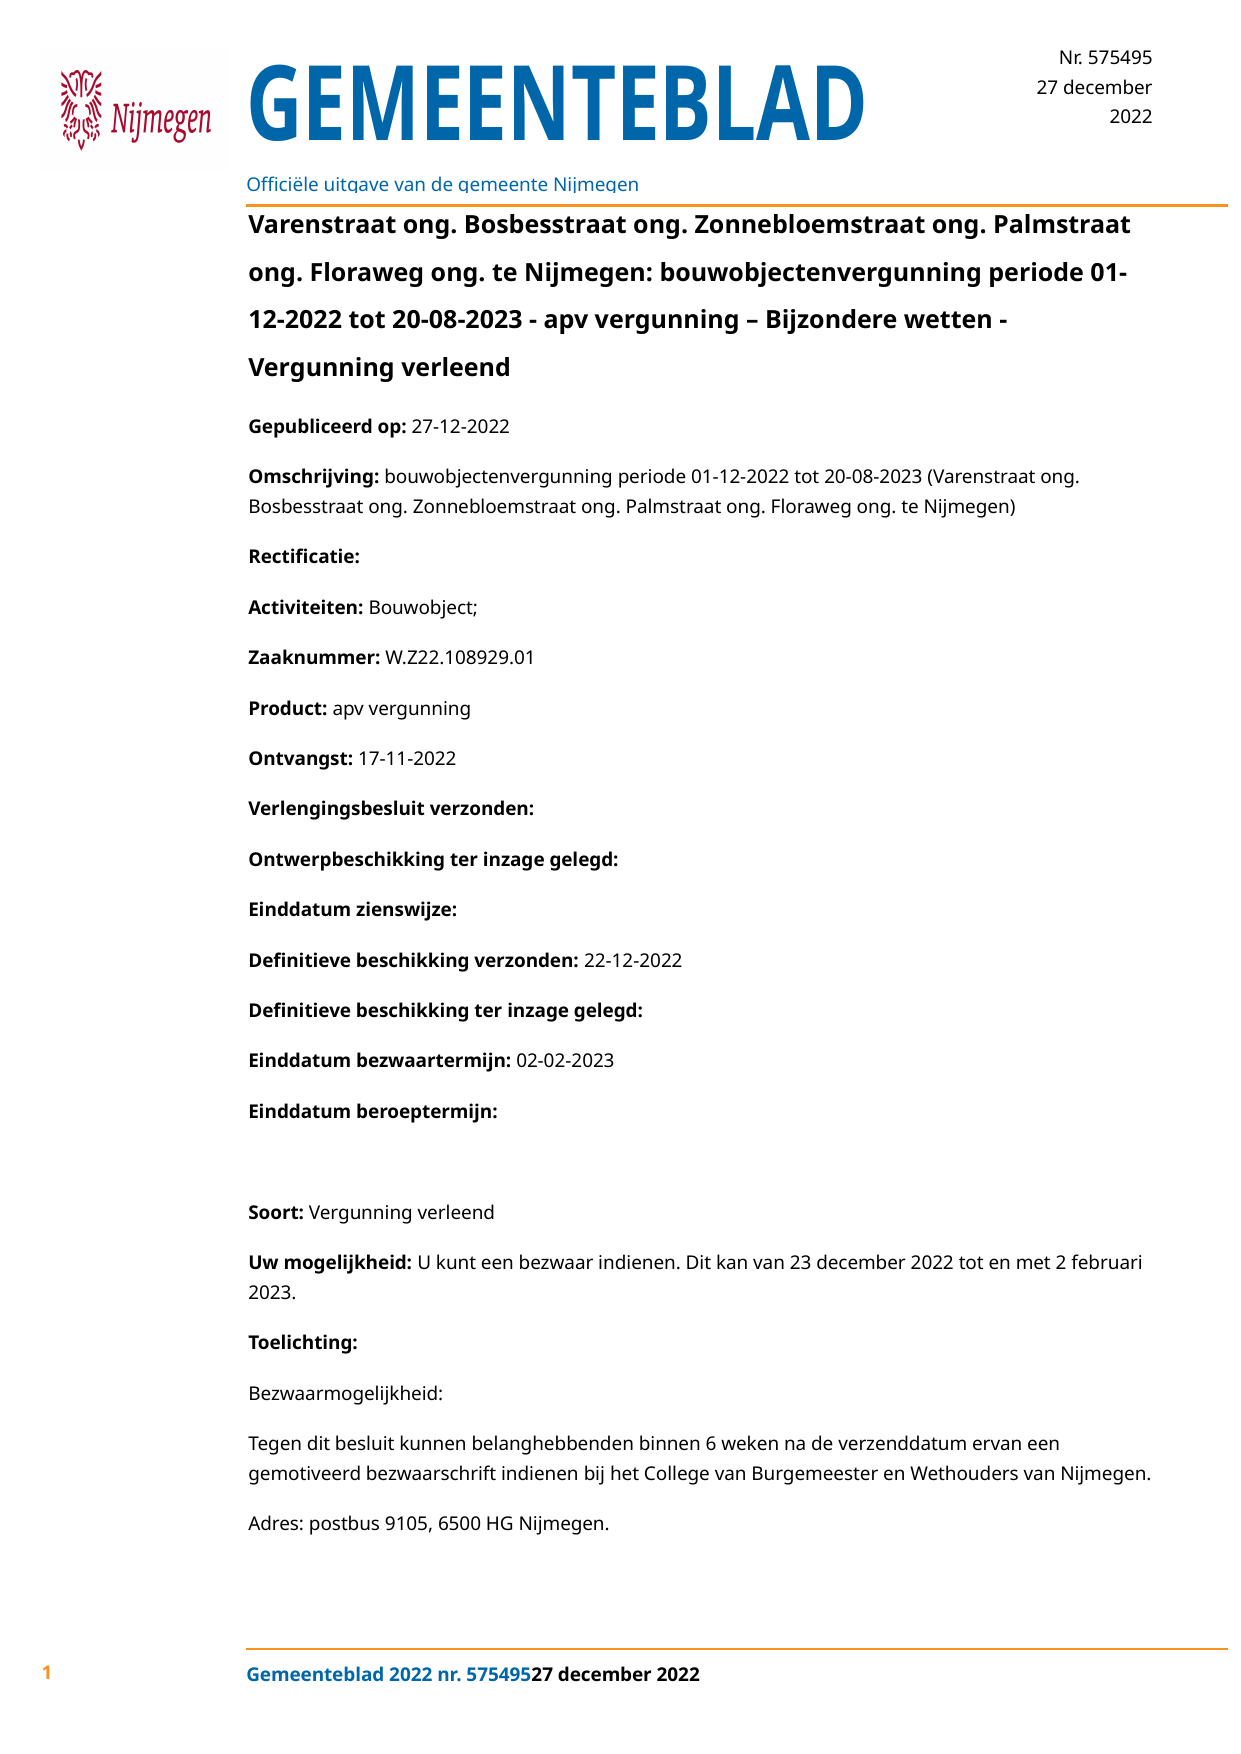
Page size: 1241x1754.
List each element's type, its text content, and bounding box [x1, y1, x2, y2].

text Gepubliceerd op: 27-12-2022 [248, 413, 1152, 439]
text Bezwaarmogelijkheid: [248, 1380, 1152, 1406]
text Uw mogelijkheid: U kunt een bezwaar indienen. Dit kan van 23 december 2022 tot en met 2 februari 2023. [248, 1249, 1152, 1305]
text Tegen dit besluit kunnen belanghebbenden binnen 6 weken na de verzenddatum ervan een gemotiveerd bezwaarschrift indienen bij het College van Burgemeester en Wethouders van Nijmegen. [248, 1430, 1152, 1486]
text Varenstraat ong. Bosbesstraat ong. Zonnebloemstraat ong. Palmstraat ong. Floraweg ong. te Nijmegen: bouwobjectenvergunning periode 01-12-2022 tot 20-08-2023 - apv vergunning – Bijzondere wetten - Vergunning verleend [248, 207, 1152, 384]
text Verlengingsbesluit verzonden: [248, 796, 1152, 821]
text Product: apv vergunning [248, 695, 1152, 721]
text Einddatum beroeptermijn: [248, 1098, 1152, 1124]
text Einddatum zienswijze: [248, 896, 1152, 922]
text Soort: Vergunning verleend [248, 1199, 1152, 1225]
text Activiteiten: Bouwobject; [248, 594, 1152, 620]
text Ontwerpbeschikking ter inzage gelegd: [248, 846, 1152, 872]
text Toelichting: [248, 1329, 1152, 1355]
text Zaaknummer: W.Z22.108929.01 [248, 644, 1152, 670]
text Definitieve beschikking ter inzage gelegd: [248, 997, 1152, 1023]
text Rectificatie: [248, 543, 1152, 569]
text Einddatum bezwaartermijn: 02-02-2023 [248, 1048, 1152, 1073]
text Adres: postbus 9105, 6500 HG Nijmegen. [248, 1510, 1152, 1536]
picture [41, 47, 231, 172]
text Definitieve beschikking verzonden: 22-12-2022 [248, 947, 1152, 973]
text Ontvangst: 17-11-2022 [248, 745, 1152, 771]
text Omschrijving: bouwobjectenvergunning periode 01-12-2022 tot 20-08-2023 (Varenstraat ong. Bosbesstraat ong. Zonnebloemstraat ong. Palmstraat ong. Floraweg ong. te Nijmegen) [248, 463, 1152, 519]
